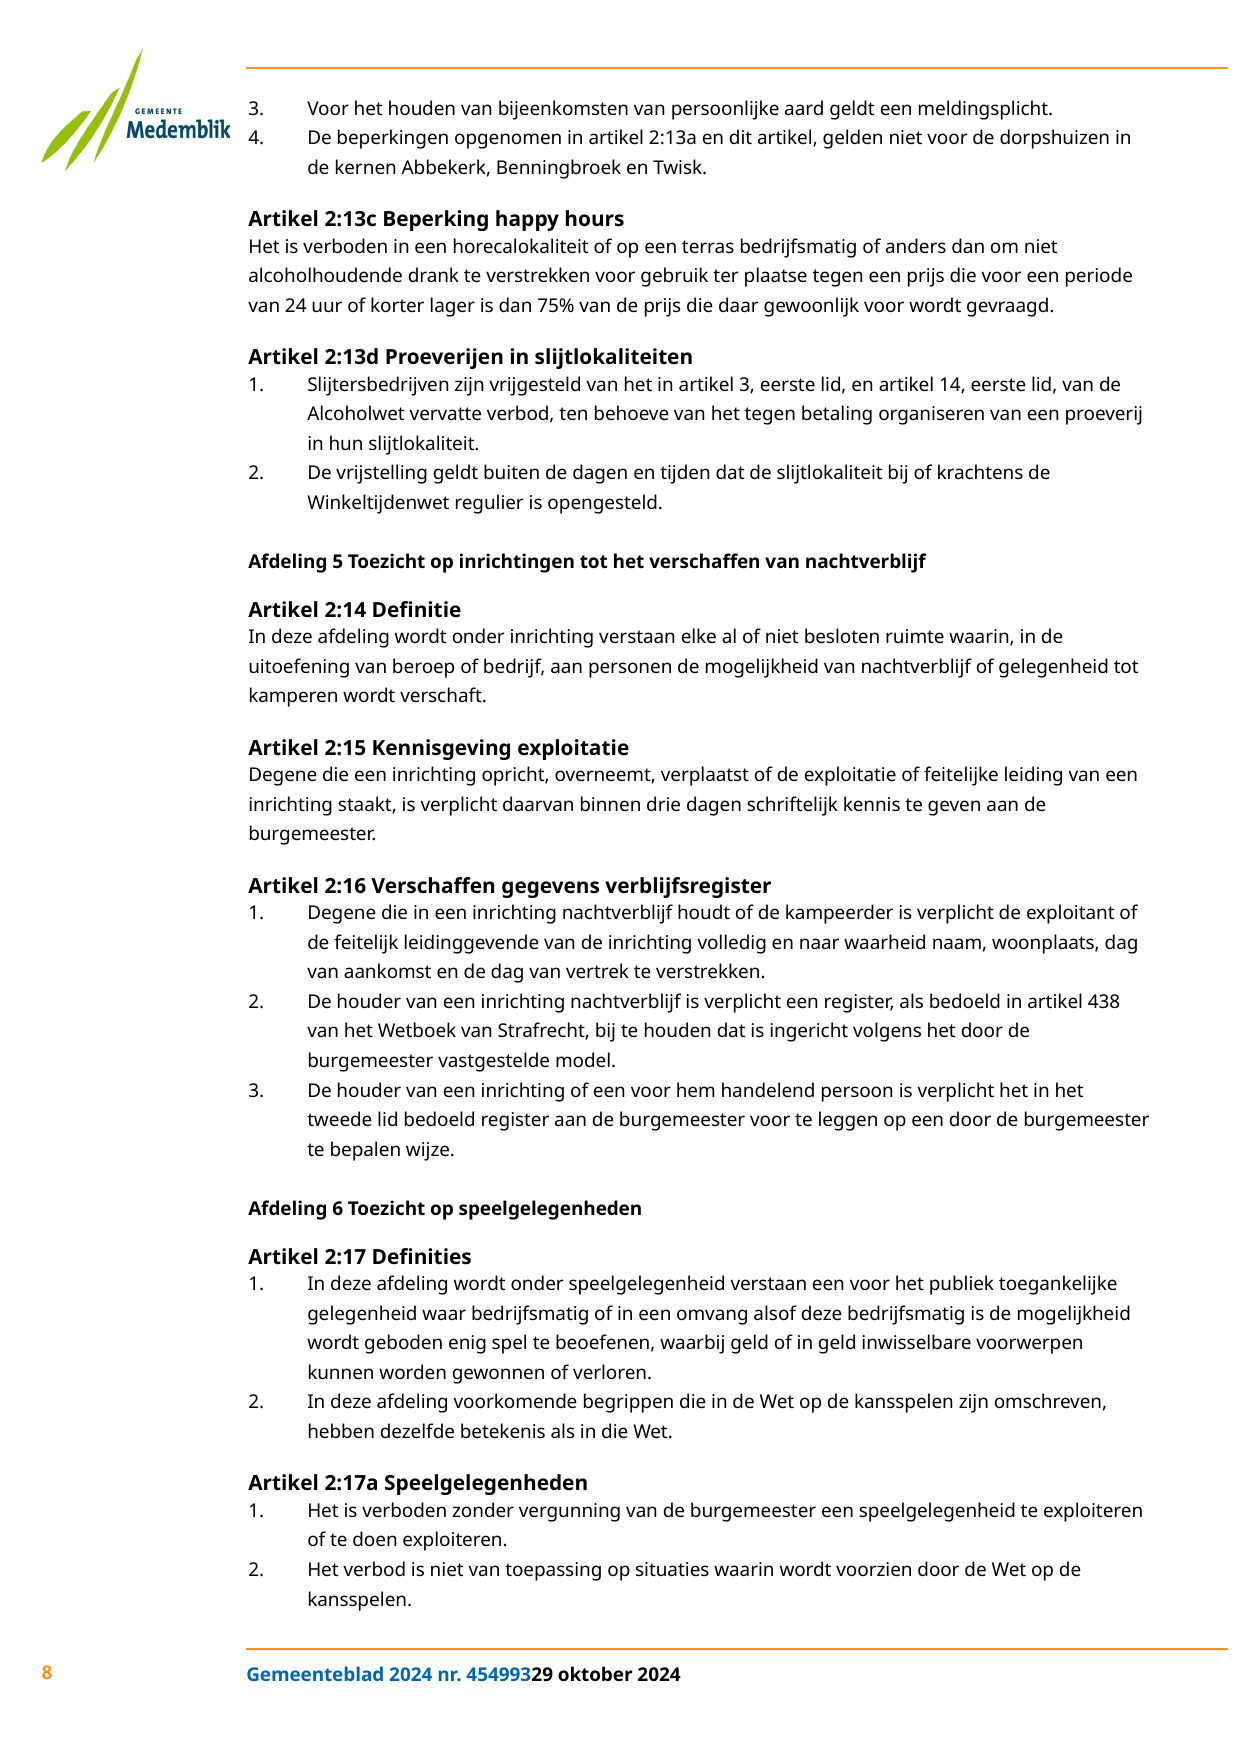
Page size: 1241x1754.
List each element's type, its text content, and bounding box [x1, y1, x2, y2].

list De vrijstelling geldt buiten de dagen en tijden dat de slijtlokaliteit bij of krachtens de Winkeltijdenwet regulier is opengesteld. [248, 459, 1152, 515]
text Artikel 2:15 Kennisgeving exploitatie [248, 733, 1152, 761]
list In deze afdeling wordt onder speelgelegenheid verstaan een voor het publiek toegankelijke gelegenheid waar bedrijfsmatig of in een omvang alsof deze bedrijfsmatig is de mogelijkheid wordt geboden enig spel te beoefenen, waarbij geld of in geld inwisselbare voorwerpen kunnen worden gewonnen of verloren. [248, 1270, 1152, 1385]
list De houder van een inrichting of een voor hem handelend persoon is verplicht het in het tweede lid bedoeld register aan de burgemeester voor te leggen op een door de burgemeester te bepalen wijze. [248, 1077, 1152, 1162]
list Slijtersbedrijven zijn vrijgesteld van het in artikel 3, eerste lid, en artikel 14, eerste lid, van de Alcoholwet vervatte verbod, ten behoeve van het tegen betaling organiseren van een proeverij in hun slijtlokaliteit. [248, 371, 1152, 456]
text Artikel 2:13c Beperking happy hours [248, 204, 1152, 233]
text Artikel 2:14 Definitie [248, 595, 1152, 623]
list Het verbod is niet van toepassing op situaties waarin wordt voorzien door de Wet op de kansspelen. [248, 1556, 1152, 1611]
list Het is verboden zonder vergunning van de burgemeester een speelgelegenheid te exploiteren of te doen exploiteren. [248, 1497, 1152, 1552]
text Artikel 2:16 Verschaffen gegevens verblijfsregister [248, 871, 1152, 899]
list Voor het houden van bijeenkomsten van persoonlijke aard geldt een meldingsplicht. [248, 95, 1152, 121]
text In deze afdeling wordt onder inrichting verstaan elke al of niet besloten ruimte waarin, in de uitoefening van beroep of bedrijf, aan personen de mogelijkheid van nachtverblijf of gelegenheid tot kamperen wordt verschaft. [248, 623, 1152, 708]
list Degene die in een inrichting nachtverblijf houdt of de kampeerder is verplicht de exploitant of de feitelijk leidinggevende van de inrichting volledig en naar waarheid naam, woonplaats, dag van aankomst en de dag van vertrek te verstrekken. [248, 899, 1152, 984]
text Artikel 2:13d Proeverijen in slijtlokaliteiten [248, 342, 1152, 371]
list De houder van een inrichting nachtverblijf is verplicht een register, als bedoeld in artikel 438 van het Wetboek van Strafrecht, bij te houden dat is ingericht volgens het door de burgemeester vastgestelde model. [248, 988, 1152, 1073]
text Artikel 2:17a Speelgelegenheden [248, 1468, 1152, 1497]
text Degene die een inrichting opricht, overneemt, verplaatst of de exploitatie of feitelijke leiding van een inrichting staakt, is verplicht daarvan binnen drie dagen schriftelijk kennis te geven aan de burgemeester. [248, 761, 1152, 846]
text Afdeling 6 Toezicht op speelgelegenheden [248, 1195, 1152, 1221]
text Afdeling 5 Toezicht op inrichtingen tot het verschaffen van nachtverblijf [248, 548, 1152, 574]
list In deze afdeling voorkomende begrippen die in de Wet op de kansspelen zijn omschreven, hebben dezelfde betekenis als in die Wet. [248, 1388, 1152, 1444]
text Artikel 2:17 Definities [248, 1242, 1152, 1270]
list De beperkingen opgenomen in artikel 2:13a en dit artikel, gelden niet voor de dorpshuizen in de kernen Abbekerk, Benningbroek en Twisk. [248, 124, 1152, 180]
picture [41, 47, 231, 172]
text Het is verboden in een horecalokaliteit of op een terras bedrijfsmatig of anders dan om niet alcoholhoudende drank te verstrekken voor gebruik ter plaatse tegen een prijs die voor een periode van 24 uur of korter lager is dan 75% van de prijs die daar gewoonlijk voor wordt gevraagd. [248, 233, 1152, 318]
